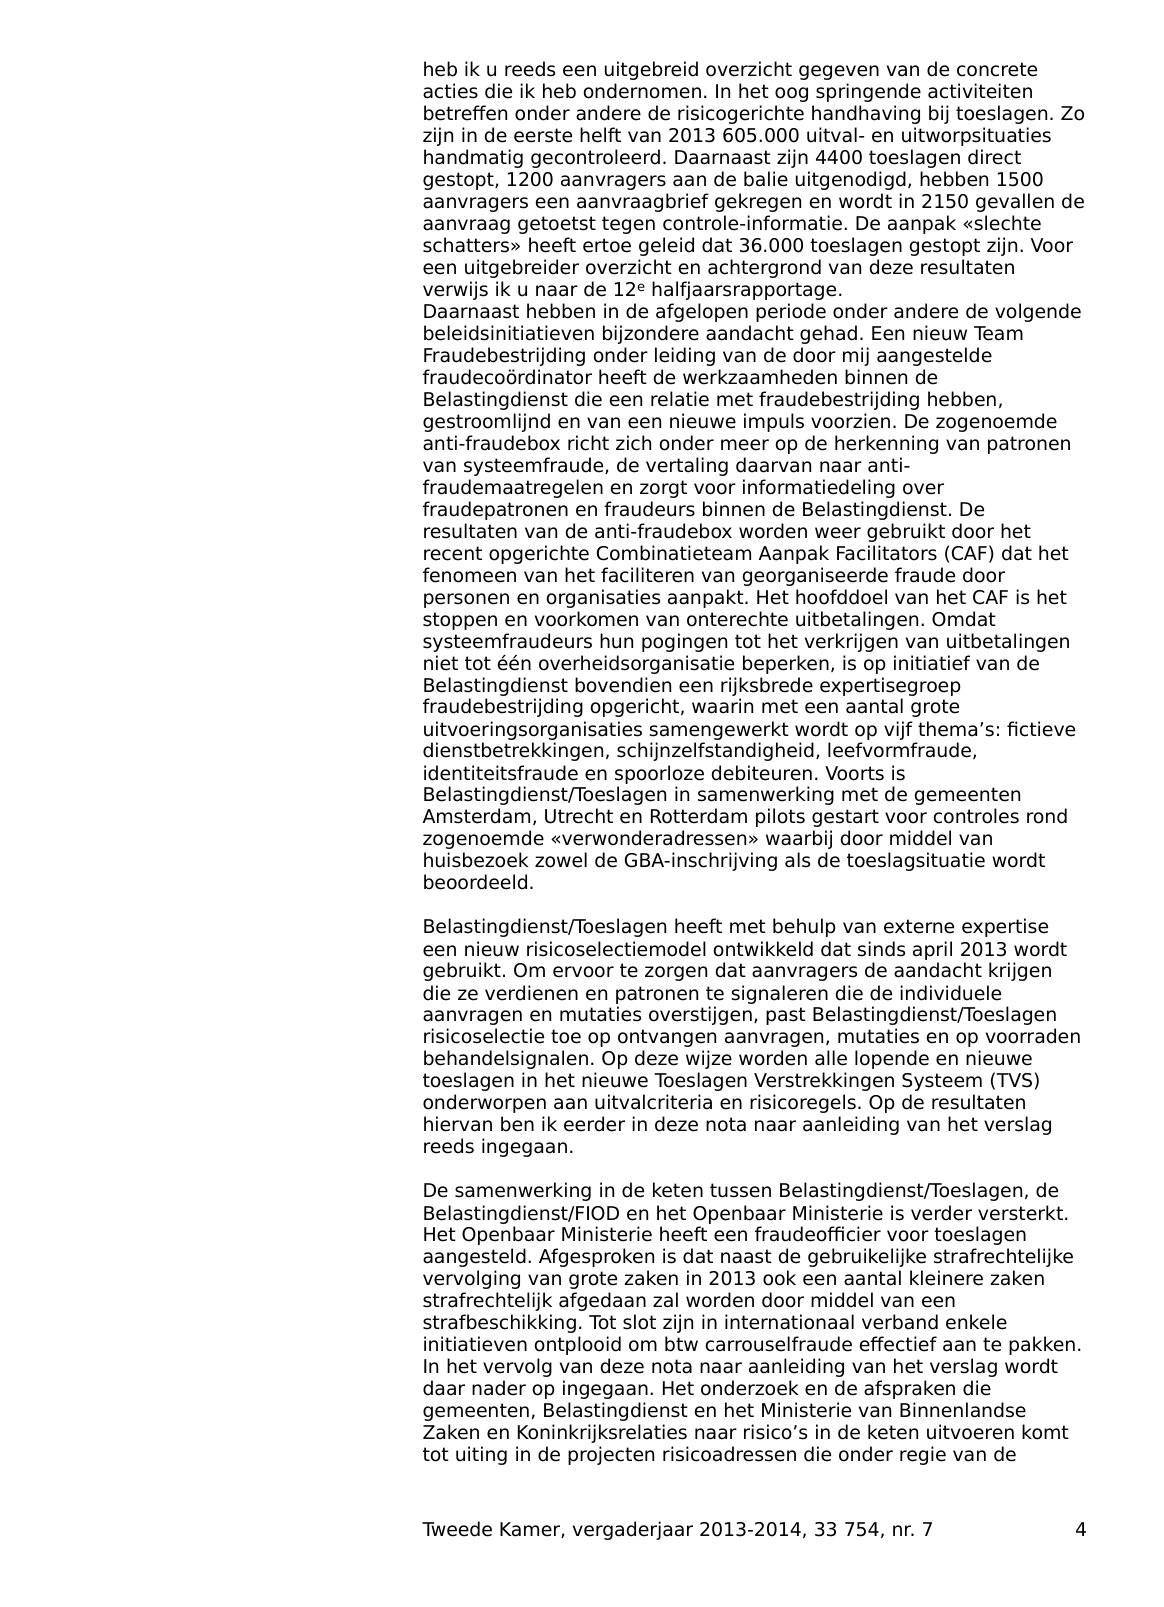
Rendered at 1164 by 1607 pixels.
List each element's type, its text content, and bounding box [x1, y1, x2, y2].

text heb ik u reeds een uitgebreid overzicht gegeven van de concrete acties die ik heb ondernomen. In het oog springende activiteiten betreffen onder andere de risicogerichte handhaving bij toeslagen. Zo zijn in de eerste helft van 2013 605.000 uitval- en uitworpsituaties handmatig gecontroleerd. Daarnaast zijn 4400 toeslagen direct gestopt, 1200 aanvragers aan de balie uitgenodigd, hebben 1500 aanvragers een aanvraagbrief gekregen en wordt in 2150 gevallen de aanvraag getoetst tegen controle-informatie. De aanpak «slechte schatters» heeft ertoe geleid dat 36.000 toeslagen gestopt zijn. Voor een uitgebreider overzicht en achtergrond van deze resultaten verwijs ik u naar de 12e halfjaarsrapportage. [422, 59, 1087, 301]
text De samenwerking in de keten tussen Belastingdienst/Toeslagen, de Belastingdienst/FIOD en het Openbaar Ministerie is verder versterkt. Het Openbaar Ministerie heeft een fraudeofficier voor toeslagen aangesteld. Afgesproken is dat naast de gebruikelijke strafrechtelijke vervolging van grote zaken in 2013 ook een aantal kleinere zaken strafrechtelijk afgedaan zal worden door middel van een strafbeschikking. Tot slot zijn in internationaal verband enkele initiatieven ontplooid om btw carrouselfraude effectief aan te pakken. In het vervolg van deze nota naar aanleiding van het verslag wordt daar nader op ingegaan. Het onderzoek en de afspraken die gemeenten, Belastingdienst en het Ministerie van Binnenlandse Zaken en Koninkrijksrelaties naar risico’s in de keten uitvoeren komt tot uiting in de projecten risicoadressen die onder regie van de [422, 1180, 1087, 1466]
text Daarnaast hebben in de afgelopen periode onder andere de volgende beleidsinitiatieven bijzondere aandacht gehad. Een nieuw Team Fraudebestrijding onder leiding van de door mij aangestelde fraudecoördinator heeft de werkzaamheden binnen de Belastingdienst die een relatie met fraudebestrijding hebben, gestroomlijnd en van een nieuwe impuls voorzien. De zogenoemde anti-fraudebox richt zich onder meer op de herkenning van patronen van systeemfraude, de vertaling daarvan naar anti-fraudemaatregelen en zorgt voor informatiedeling over fraudepatronen en fraudeurs binnen de Belastingdienst. De resultaten van de anti-fraudebox worden weer gebruikt door het recent opgerichte Combinatieteam Aanpak Facilitators (CAF) dat het fenomeen van het faciliteren van georganiseerde fraude door personen en organisaties aanpakt. Het hoofddoel van het CAF is het stoppen en voorkomen van onterechte uitbetalingen. Omdat systeemfraudeurs hun pogingen tot het verkrijgen van uitbetalingen niet tot één overheidsorganisatie beperken, is op initiatief van de Belastingdienst bovendien een rijksbrede expertisegroep fraudebestrijding opgericht, waarin met een aantal grote uitvoeringsorganisaties samengewerkt wordt op vijf thema’s: fictieve dienstbetrekkingen, schijnzelfstandigheid, leefvormfraude, identiteitsfraude en spoorloze debiteuren. Voorts is Belastingdienst/Toeslagen in samenwerking met de gemeenten Amsterdam, Utrecht en Rotterdam pilots gestart voor controles rond zogenoemde «verwonderadressen» waarbij door middel van huisbezoek zowel de GBA-inschrijving als de toeslagsituatie wordt beoordeeld. [422, 301, 1087, 894]
text Belastingdienst/Toeslagen heeft met behulp van externe expertise een nieuw risicoselectiemodel ontwikkeld dat sinds april 2013 wordt gebruikt. Om ervoor te zorgen dat aanvragers de aandacht krijgen die ze verdienen en patronen te signaleren die de individuele aanvragen en mutaties overstijgen, past Belastingdienst/Toeslagen risicoselectie toe op ontvangen aanvragen, mutaties en op voorraden behandelsignalen. Op deze wijze worden alle lopende en nieuwe toeslagen in het nieuwe Toeslagen Verstrekkingen Systeem (TVS) onderworpen aan uitvalcriteria en risicoregels. Op de resultaten hiervan ben ik eerder in deze nota naar aanleiding van het verslag reeds ingegaan. [422, 916, 1087, 1158]
